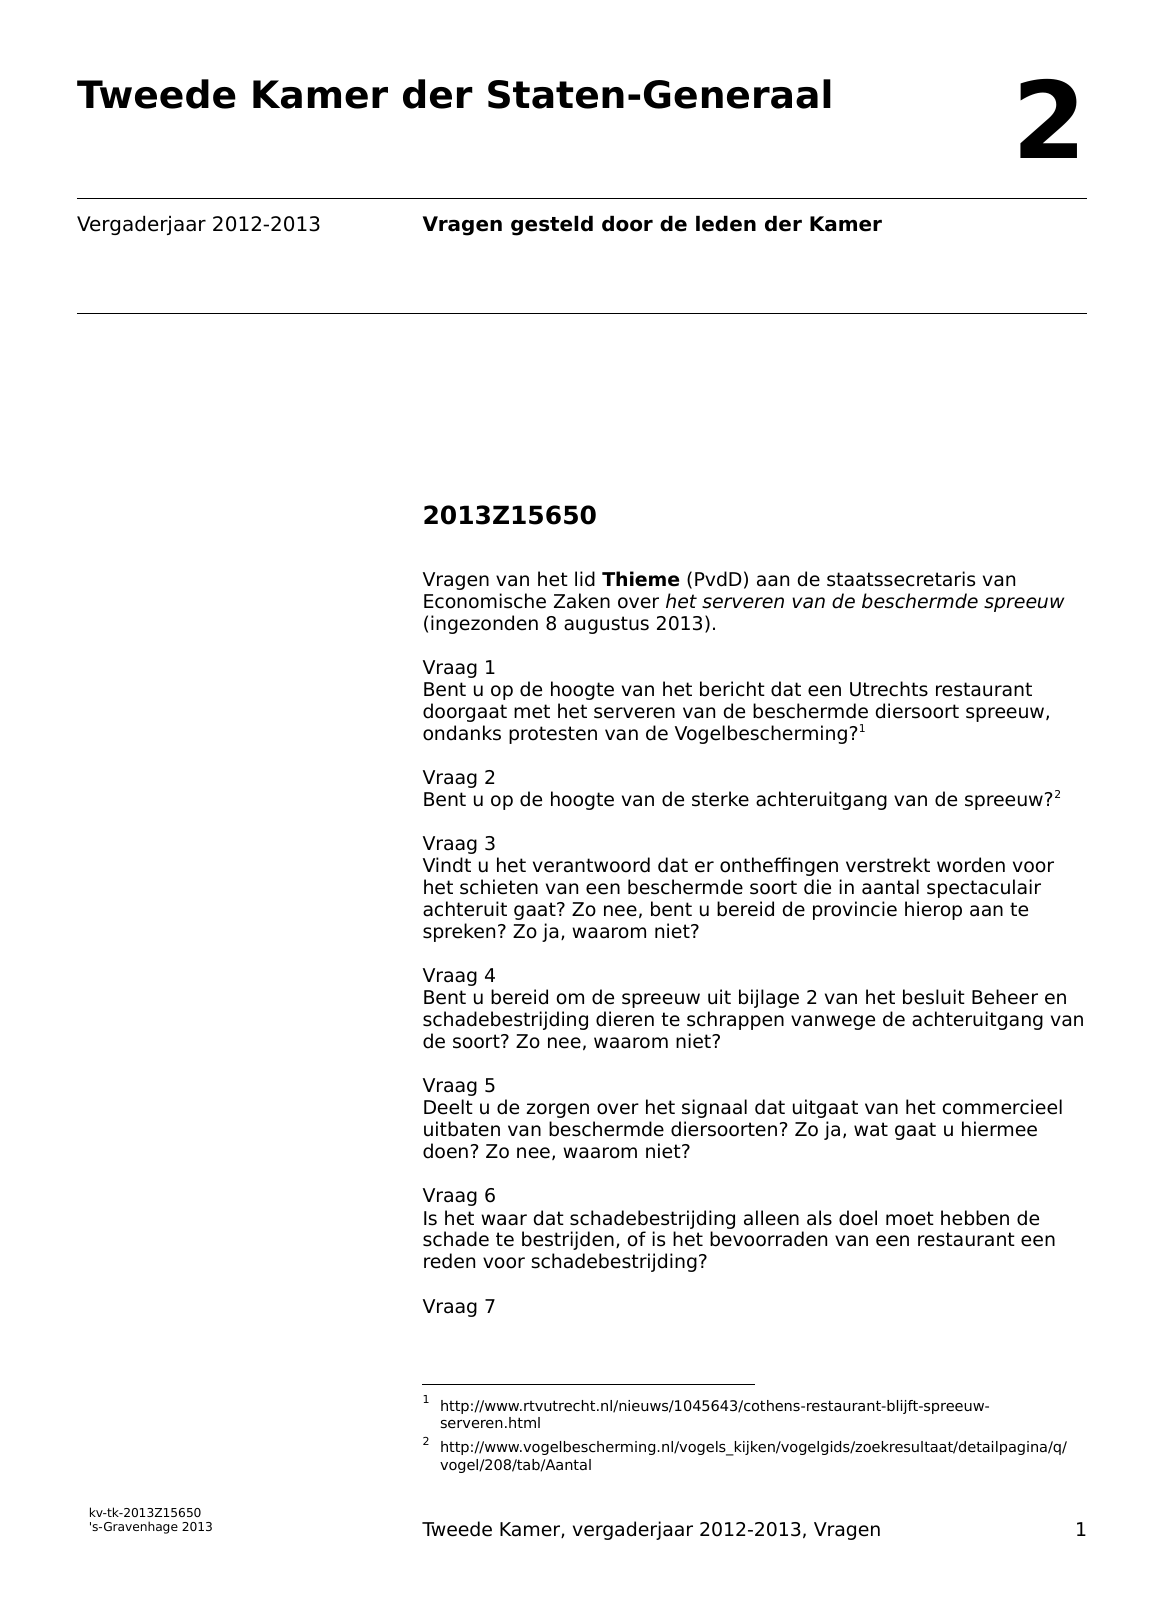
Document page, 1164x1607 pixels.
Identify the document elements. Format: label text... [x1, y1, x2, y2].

table_header 2 [886, 59, 1087, 198]
text 's-Gravenhage 2013 [88, 1520, 323, 1534]
text Vraag 2 [422, 767, 1087, 789]
text Vindt u het verantwoord dat er ontheffingen verstrekt worden voor het schieten van een beschermde soort die in aantal spectaculair achteruit gaat? Zo nee, bent u bereid de provincie hierop aan te spreken? Zo ja, waarom niet? [422, 855, 1087, 943]
text http://www.vogelbescherming.nl/vogels_kijken/vogelgids/zoekresultaat/detailpagina/q/vogel/208/tab/Aantal [422, 1435, 1087, 1474]
text Vraag 4 [422, 965, 1087, 987]
text kv-tk-2013Z15650 [88, 1506, 323, 1520]
text Vragen van het lid Thieme (PvdD) aan de staatssecretaris van Economische Zaken over het serveren van de beschermde spreeuw (ingezonden 8 augustus 2013). [422, 569, 1087, 635]
text Vraag 7 [422, 1296, 1087, 1317]
text Vraag 5 [422, 1075, 1087, 1097]
text Vraag 1 [422, 657, 1087, 679]
text Vraag 3 [422, 833, 1087, 855]
text Bent u op de hoogte van de sterke achteruitgang van de spreeuw? [422, 789, 1087, 811]
table_cell Vergaderjaar 2012-2013 [77, 199, 422, 313]
text Deelt u de zorgen over het signaal dat uitgaat van het commercieel uitbaten van beschermde diersoorten? Zo ja, wat gaat u hiermee doen? Zo nee, waarom niet? [422, 1097, 1087, 1163]
text Is het waar dat schadebestrijding alleen als doel moet hebben de schade te bestrijden, of is het bevoorraden van een restaurant een reden voor schadebestrijding? [422, 1207, 1087, 1273]
text 2013Z15650 [422, 501, 1087, 531]
text Bent u op de hoogte van het bericht dat een Utrechts restaurant doorgaat met het serveren van de beschermde diersoort spreeuw, ondanks protesten van de Vogelbescherming? [422, 679, 1087, 745]
table_header Tweede Kamer der Staten-Generaal [77, 59, 886, 198]
text http://www.rtvutrecht.nl/nieuws/1045643/cothens-restaurant-blijft-spreeuw-serveren.html [422, 1393, 1087, 1432]
text Bent u bereid om de spreeuw uit bijlage 2 van het besluit Beheer en schadebestrijding dieren te schrappen vanwege de achteruitgang van de soort? Zo nee, waarom niet? [422, 987, 1087, 1053]
text Vraag 6 [422, 1185, 1087, 1207]
table_cell Vragen gesteld door de leden der Kamer [422, 199, 1087, 313]
